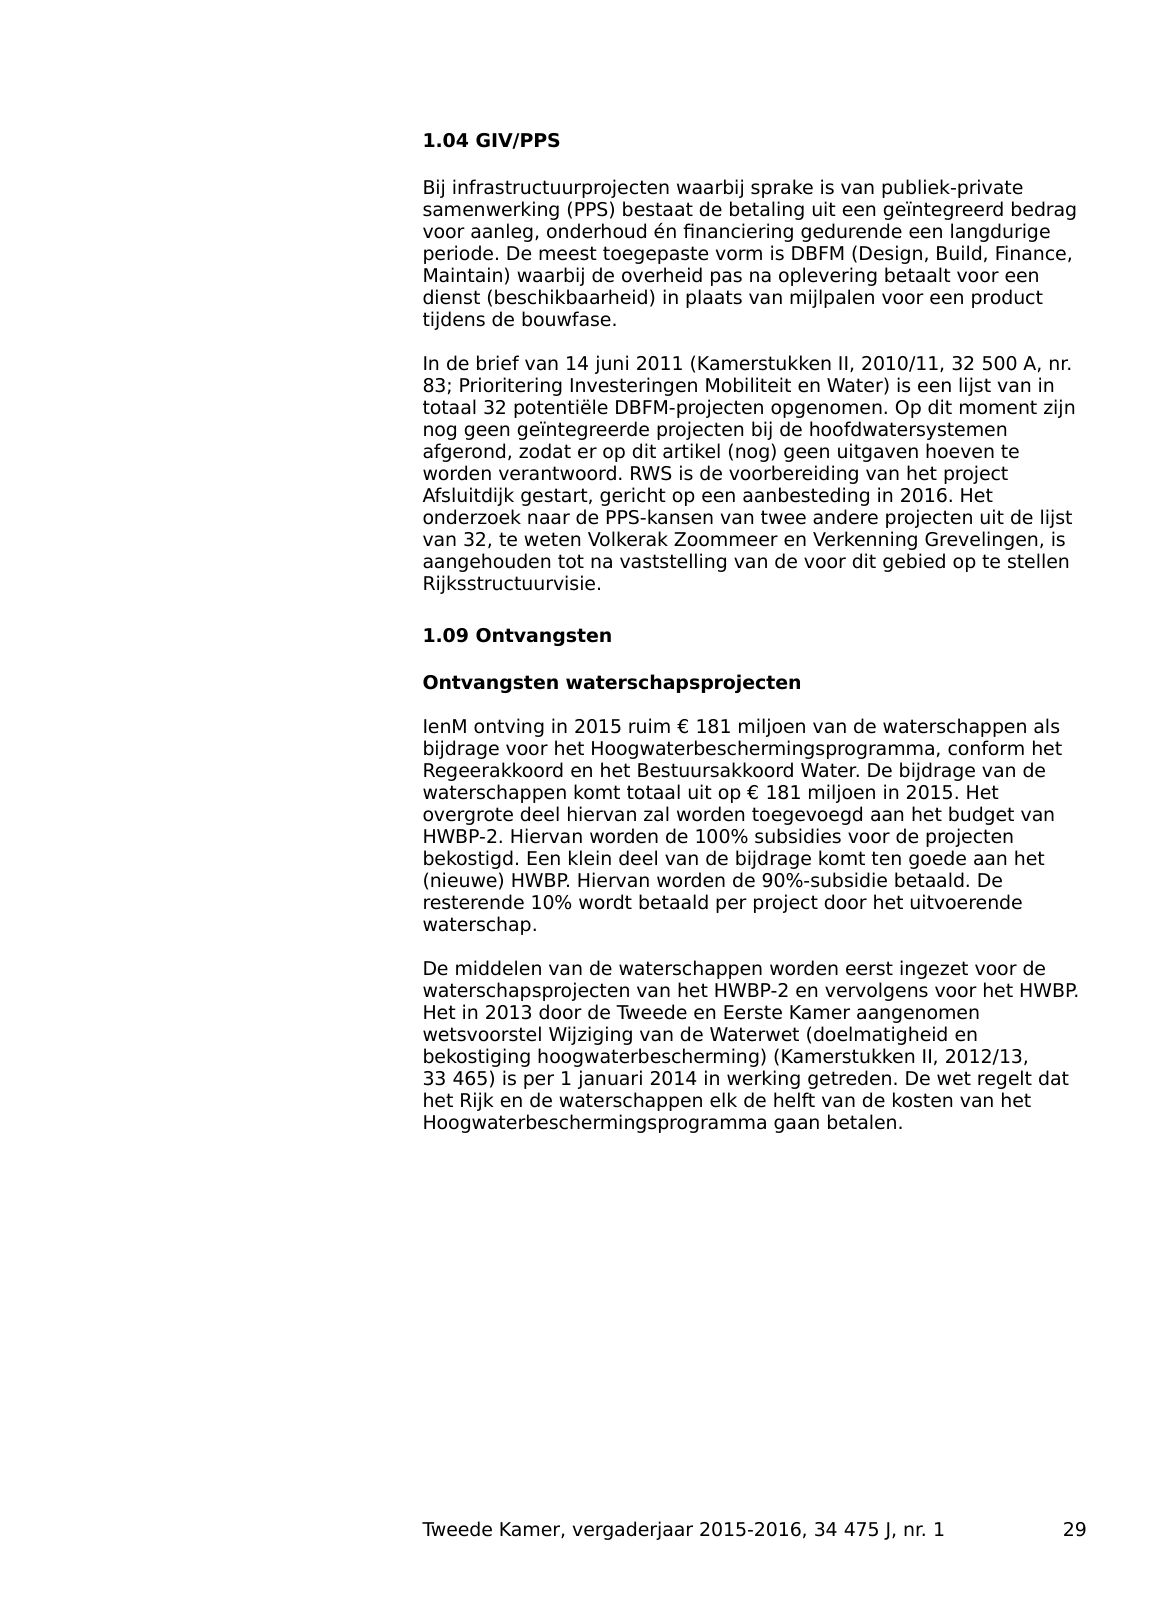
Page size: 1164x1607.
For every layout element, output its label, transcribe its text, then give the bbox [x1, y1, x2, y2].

text In de brief van 14 juni 2011 (Kamerstukken II, 2010/11, 32 500 A, nr. 83; Prioritering Investeringen Mobiliteit en Water) is een lijst van in totaal 32 potentiële DBFM-projecten opgenomen. Op dit moment zijn nog geen geïntegreerde projecten bij de hoofdwatersystemen afgerond, zodat er op dit artikel (nog) geen uitgaven hoeven te worden verantwoord. RWS is de voorbereiding van het project Afsluitdijk gestart, gericht op een aanbesteding in 2016. Het onderzoek naar de PPS-kansen van twee andere projecten uit de lijst van 32, te weten Volkerak Zoommeer en Verkenning Grevelingen, is aangehouden tot na vaststelling van de voor dit gebied op te stellen Rijksstructuurvisie. [422, 353, 1087, 595]
text De middelen van de waterschappen worden eerst ingezet voor de waterschapsprojecten van het HWBP-2 en vervolgens voor het HWBP. Het in 2013 door de Tweede en Eerste Kamer aangenomen wetsvoorstel Wijziging van de Waterwet (doelmatigheid en bekostiging hoogwaterbescherming) (Kamerstukken II, 2012/13, 33 465) is per 1 januari 2014 in werking getreden. De wet regelt dat het Rijk en de waterschappen elk de helft van de kosten van het Hoogwaterbeschermingsprogramma gaan betalen. [422, 958, 1087, 1134]
text IenM ontving in 2015 ruim € 181 miljoen van de waterschappen als bijdrage voor het Hoogwaterbeschermingsprogramma, conform het Regeerakkoord en het Bestuursakkoord Water. De bijdrage van de waterschappen komt totaal uit op € 181 miljoen in 2015. Het overgrote deel hiervan zal worden toegevoegd aan het budget van HWBP-2. Hiervan worden de 100% subsidies voor de projecten bekostigd. Een klein deel van de bijdrage komt ten goede aan het (nieuwe) HWBP. Hiervan worden de 90%-subsidie betaald. De resterende 10% wordt betaald per project door het uitvoerende waterschap. [422, 716, 1087, 936]
subtitle Ontvangsten waterschapsprojecten [422, 672, 1087, 694]
text Bij infrastructuurprojecten waarbij sprake is van publiek-private samenwerking (PPS) bestaat de betaling uit een geïntegreerd bedrag voor aanleg, onderhoud én financiering gedurende een langdurige periode. De meest toegepaste vorm is DBFM (Design, Build, Finance, Maintain) waarbij de overheid pas na oplevering betaalt voor een dienst (beschikbaarheid) in plaats van mijlpalen voor een product tijdens de bouwfase. [422, 177, 1087, 331]
subtitle 1.04 GIV/PPS [422, 130, 1087, 152]
subtitle 1.09 Ontvangsten [422, 625, 1087, 647]
